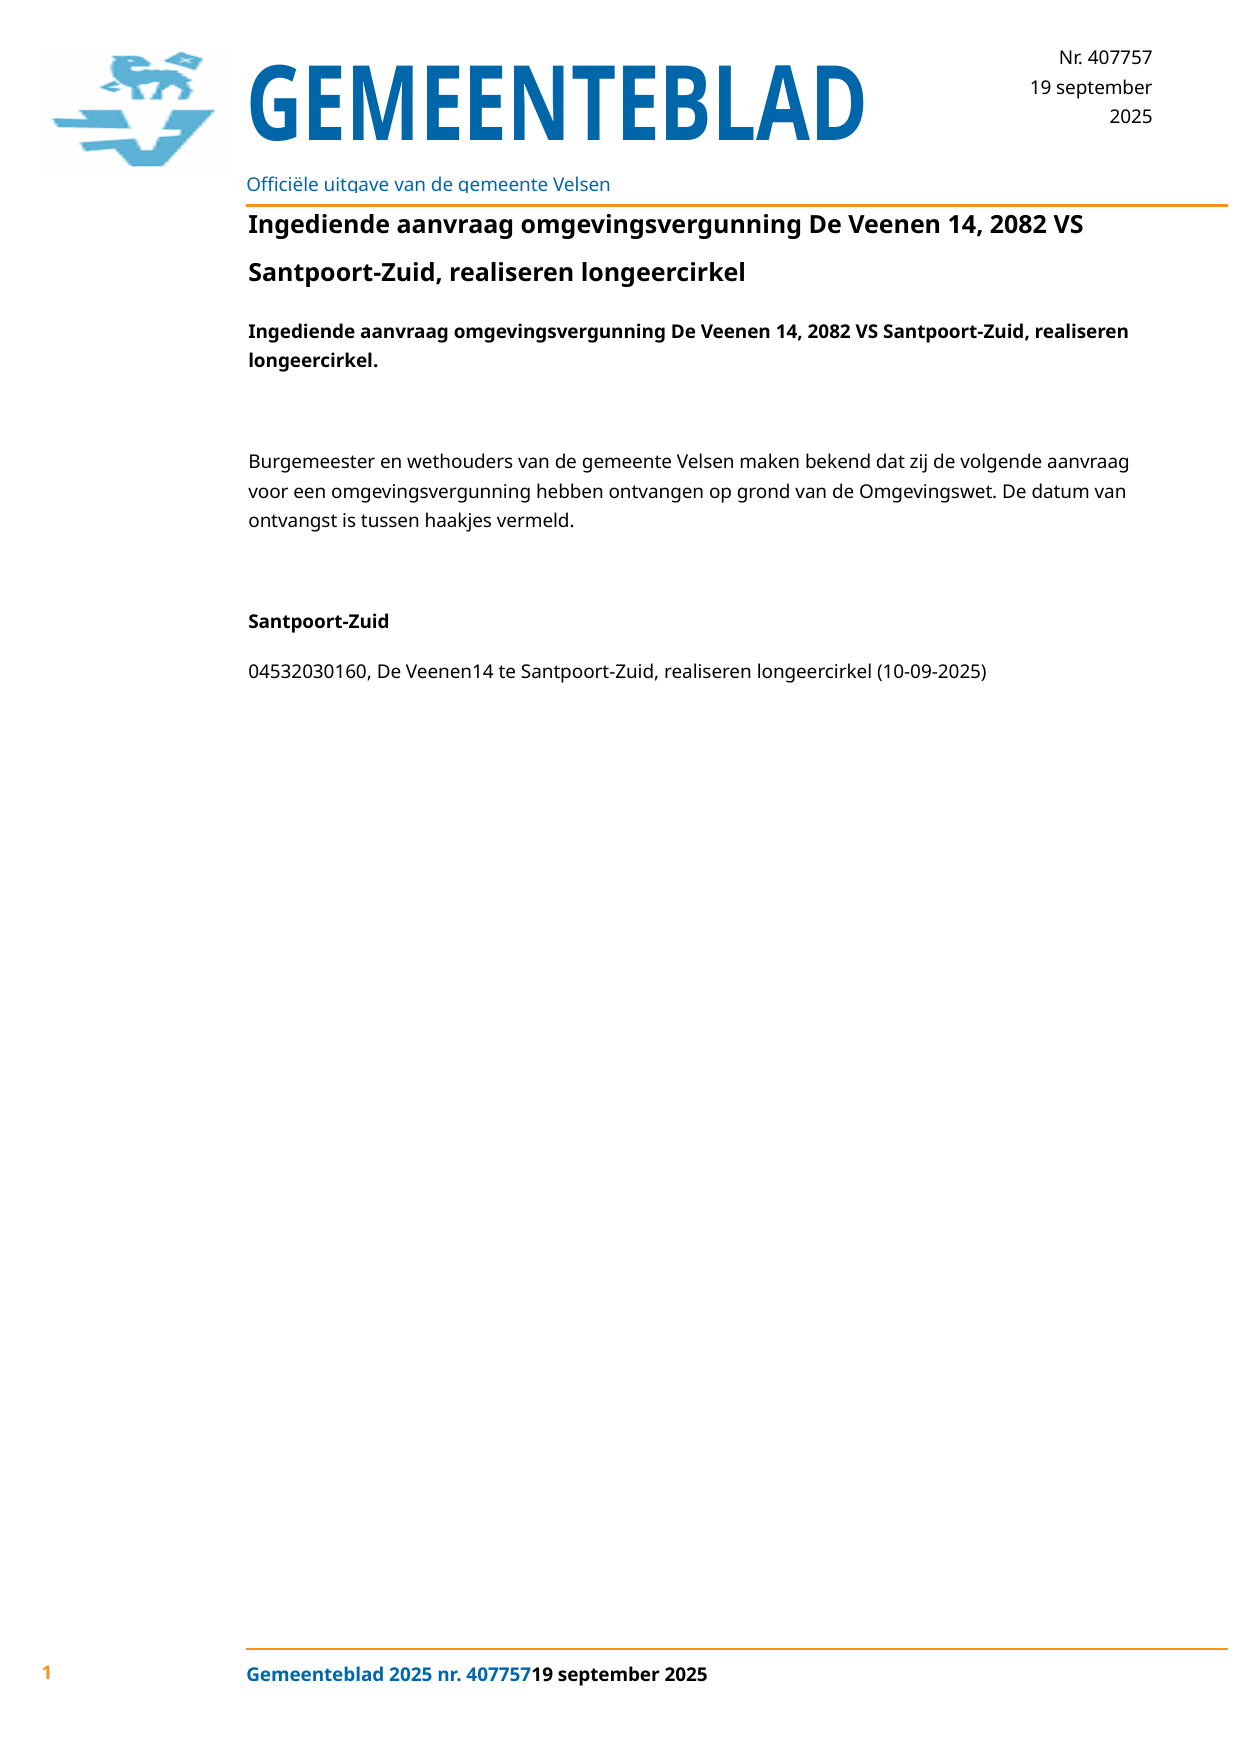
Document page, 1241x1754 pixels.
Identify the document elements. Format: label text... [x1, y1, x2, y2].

text Santpoort-Zuid [248, 608, 1152, 634]
text 04532030160, De Veenen14 te Santpoort-Zuid, realiseren longeercirkel (10-09-2025) [248, 659, 1152, 684]
text Ingediende aanvraag omgevingsvergunning De Veenen 14, 2082 VS Santpoort-Zuid, realiseren longeercirkel. [248, 318, 1152, 373]
text Ingediende aanvraag omgevingsvergunning De Veenen 14, 2082 VS Santpoort-Zuid, realiseren longeercirkel [248, 207, 1152, 288]
text Burgemeester en wethouders van de gemeente Velsen maken bekend dat zij de volgende aanvraag voor een omgevingsvergunning hebben ontvangen op grond van de Omgevingswet. De datum van ontvangst is tussen haakjes vermeld. [248, 448, 1152, 533]
picture [41, 47, 231, 172]
